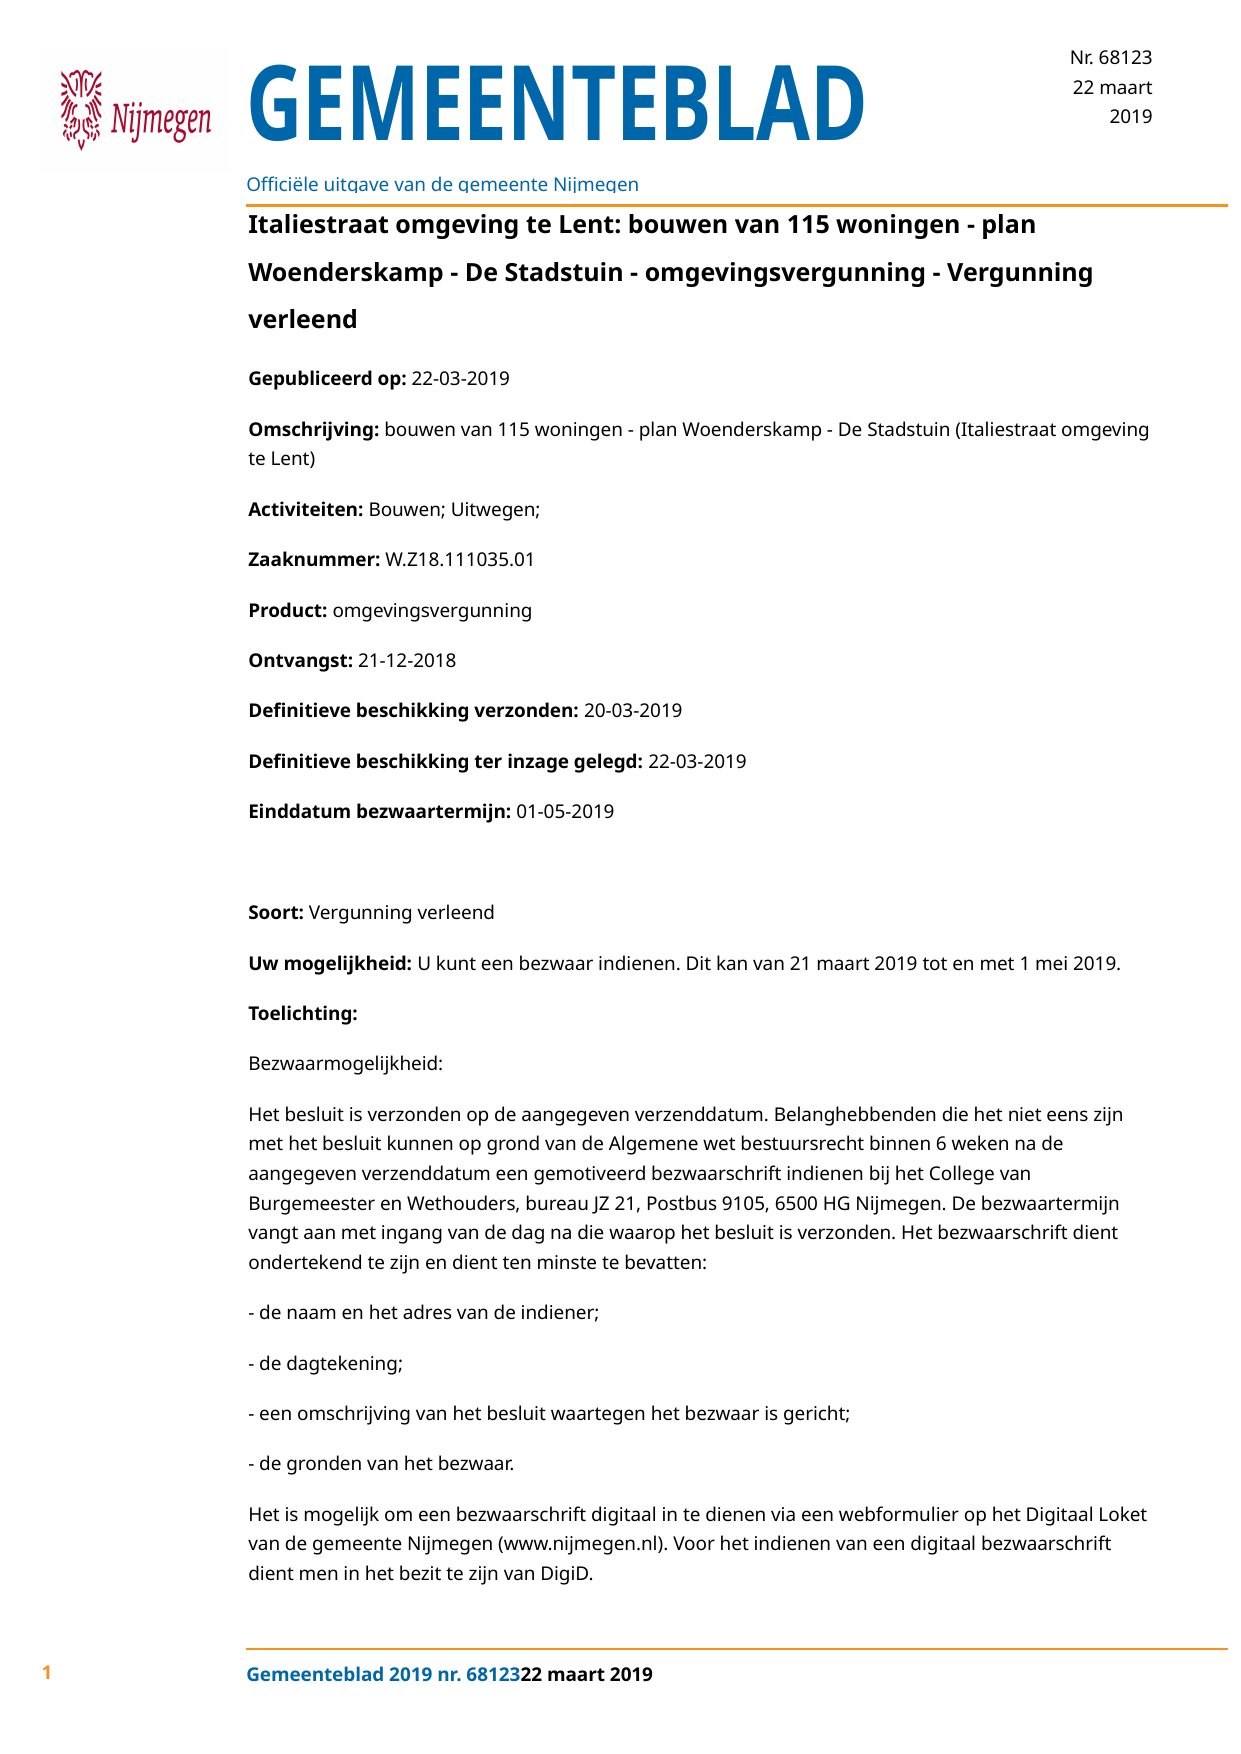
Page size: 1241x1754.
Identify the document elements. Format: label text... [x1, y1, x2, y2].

text Soort: Vergunning verleend [248, 899, 1152, 925]
text Zaaknummer: W.Z18.111035.01 [248, 546, 1152, 572]
picture [41, 47, 231, 172]
text Omschrijving: bouwen van 115 woningen - plan Woenderskamp - De Stadstuin (Italiestraat omgeving te Lent) [248, 416, 1152, 471]
text Bezwaarmogelijkheid: [248, 1051, 1152, 1076]
text Definitieve beschikking verzonden: 20-03-2019 [248, 698, 1152, 723]
text Activiteiten: Bouwen; Uitwegen; [248, 496, 1152, 522]
text Gepubliceerd op: 22-03-2019 [248, 366, 1152, 391]
text Ontvangst: 21-12-2018 [248, 647, 1152, 673]
text Het besluit is verzonden op de aangegeven verzenddatum. Belanghebbenden die het niet eens zijn met het besluit kunnen op grond van de Algemene wet bestuursrecht binnen 6 weken na de aangegeven verzenddatum een gemotiveerd bezwaarschrift indienen bij het College van Burgemeester en Wethouders, bureau JZ 21, Postbus 9105, 6500 HG Nijmegen. De bezwaartermijn vangt aan met ingang van de dag na die waarop het besluit is verzonden. Het bezwaarschrift dient ondertekend te zijn en dient ten minste te bevatten: [248, 1101, 1152, 1274]
text - de gronden van het bezwaar. [248, 1451, 1152, 1476]
text Uw mogelijkheid: U kunt een bezwaar indienen. Dit kan van 21 maart 2019 tot en met 1 mei 2019. [248, 950, 1152, 975]
text Italiestraat omgeving te Lent: bouwen van 115 woningen - plan Woenderskamp - De Stadstuin - omgevingsvergunning - Vergunning verleend [248, 207, 1152, 336]
text Definitieve beschikking ter inzage gelegd: 22-03-2019 [248, 748, 1152, 774]
text Het is mogelijk om een bezwaarschrift digitaal in te dienen via een webformulier op het Digitaal Loket van de gemeente Nijmegen (www.nijmegen.nl). Voor het indienen van een digitaal bezwaarschrift dient men in het bezit te zijn van DigiD. [248, 1501, 1152, 1586]
text - de dagtekening; [248, 1350, 1152, 1375]
text Product: omgevingsvergunning [248, 597, 1152, 622]
text - de naam en het adres van de indiener; [248, 1299, 1152, 1325]
text Toelichting: [248, 1000, 1152, 1026]
text - een omschrijving van het besluit waartegen het bezwaar is gericht; [248, 1400, 1152, 1426]
text Einddatum bezwaartermijn: 01-05-2019 [248, 798, 1152, 824]
